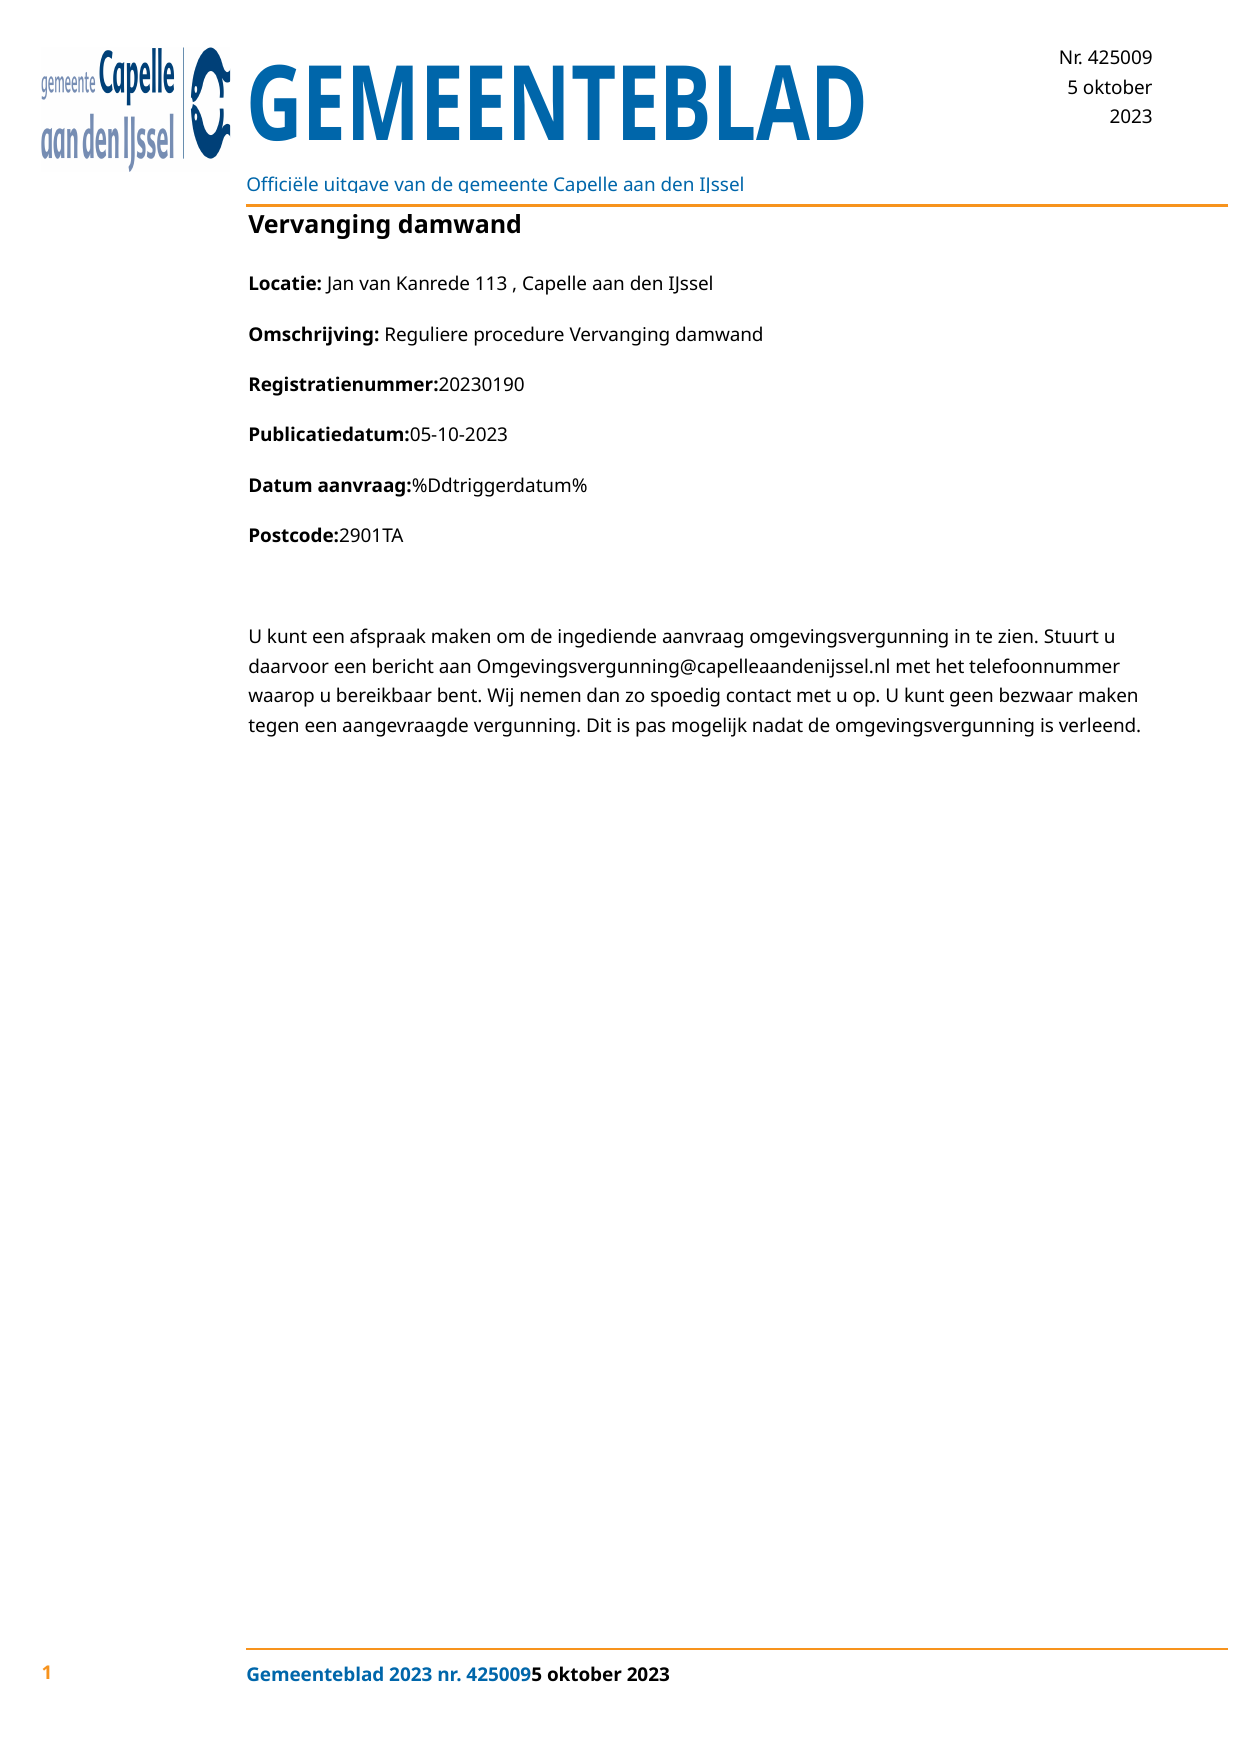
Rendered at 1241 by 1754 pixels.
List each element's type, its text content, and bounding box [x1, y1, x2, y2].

text Publicatiedatum:05-10-2023 [248, 422, 1152, 447]
text Postcode:2901TA [248, 522, 1152, 548]
text U kunt een afspraak maken om de ingediende aanvraag omgevingsvergunning in te zien. Stuurt u daarvoor een bericht aan Omgevingsvergunning@capelleaandenijssel.nl met het telefoonnummer waarop u bereikbaar bent. Wij nemen dan zo spoedig contact met u op. U kunt geen bezwaar maken tegen een aangevraagde vergunning. Dit is pas mogelijk nadat de omgevingsvergunning is verleend. [248, 623, 1152, 738]
text Registratienummer:20230190 [248, 371, 1152, 397]
text Omschrijving: Reguliere procedure Vervanging damwand [248, 321, 1152, 346]
picture [41, 47, 231, 172]
text Locatie: Jan van Kanrede 113 , Capelle aan den IJssel [248, 270, 1152, 296]
text Datum aanvraag:%Ddtriggerdatum% [248, 472, 1152, 498]
text Vervanging damwand [248, 207, 1152, 241]
